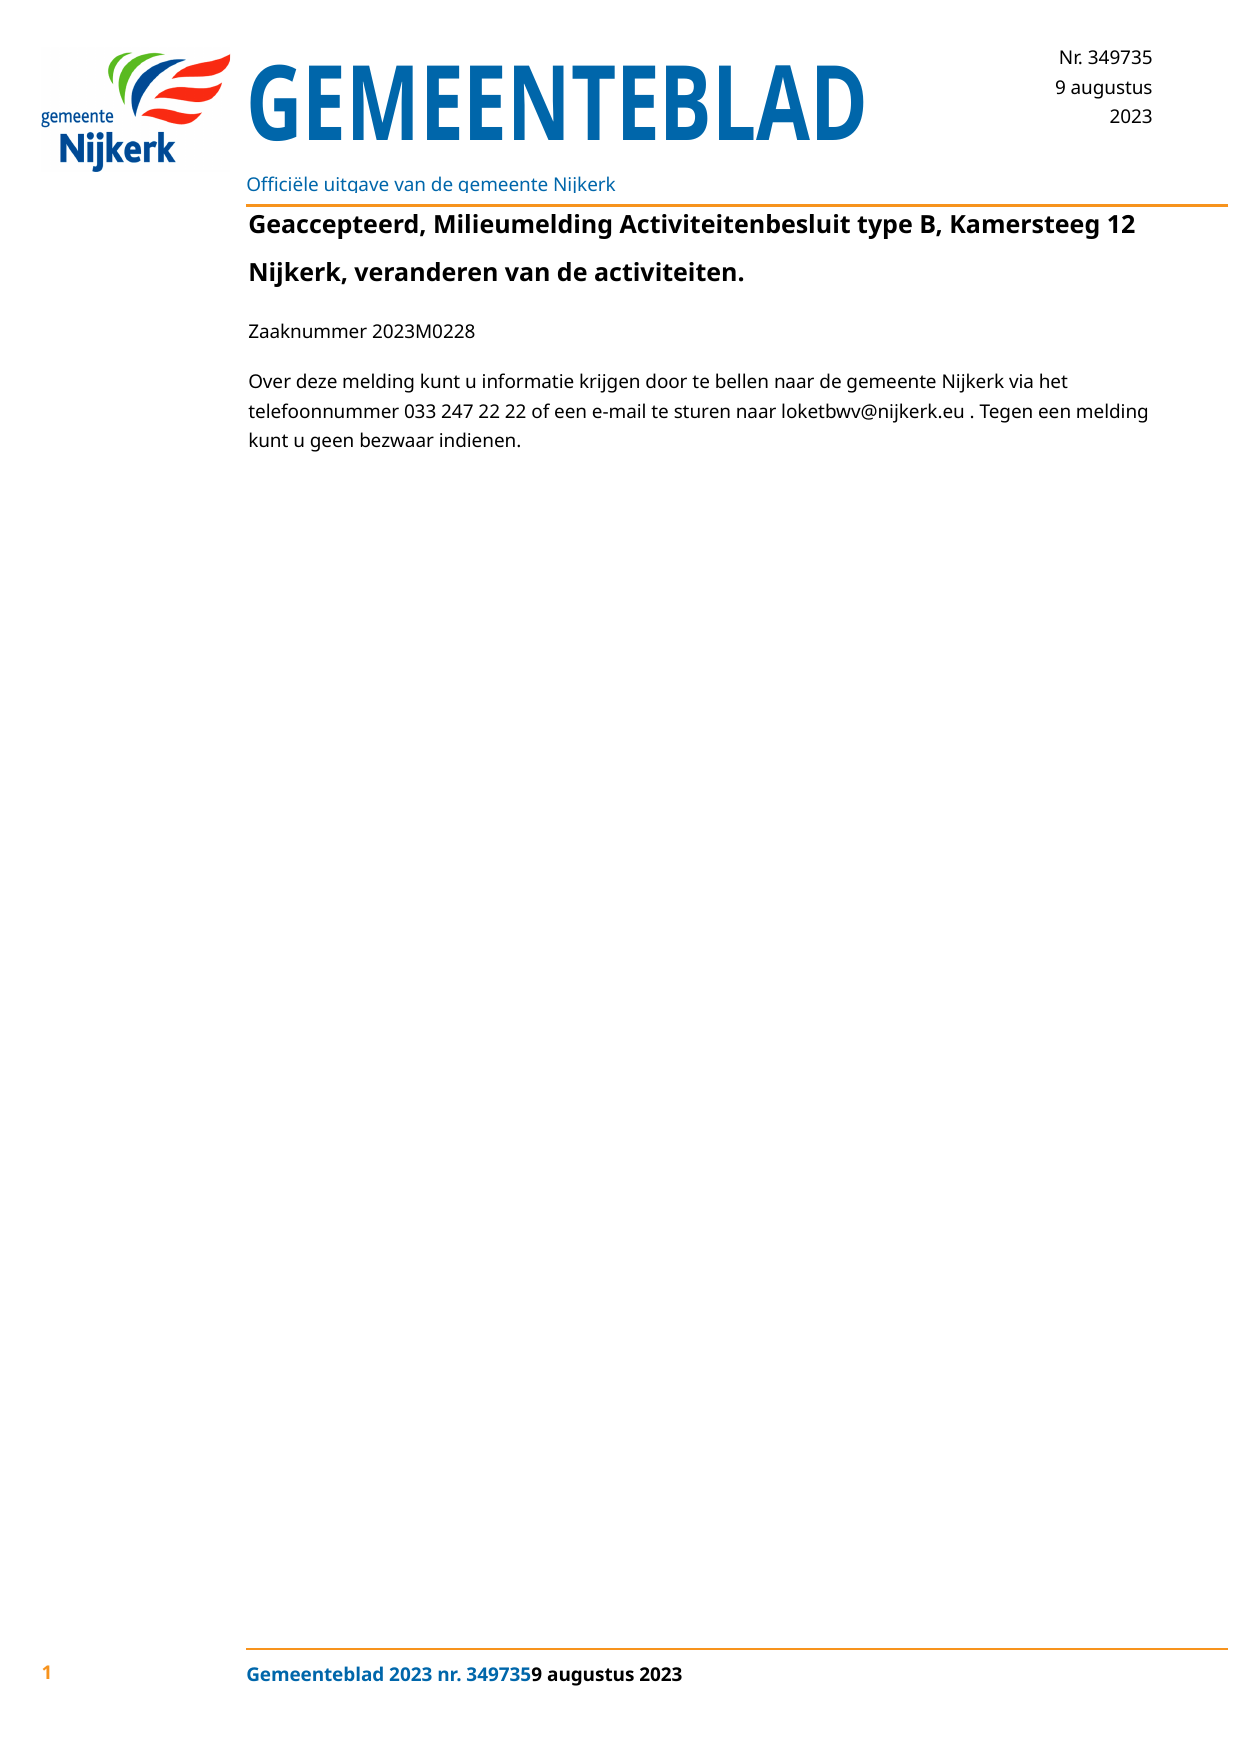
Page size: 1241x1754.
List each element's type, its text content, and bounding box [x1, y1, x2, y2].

text Geaccepteerd, Milieumelding Activiteitenbesluit type B, Kamersteeg 12 Nijkerk, veranderen van de activiteiten. [248, 207, 1152, 288]
picture [41, 47, 231, 172]
text Over deze melding kunt u informatie krijgen door te bellen naar de gemeente Nijkerk via het telefoonnummer 033 247 22 22 of een e-mail te sturen naar loketbwv@nijkerk.eu . Tegen een melding kunt u geen bezwaar indienen. [248, 368, 1152, 453]
text Zaaknummer 2023M0228 [248, 318, 1152, 344]
